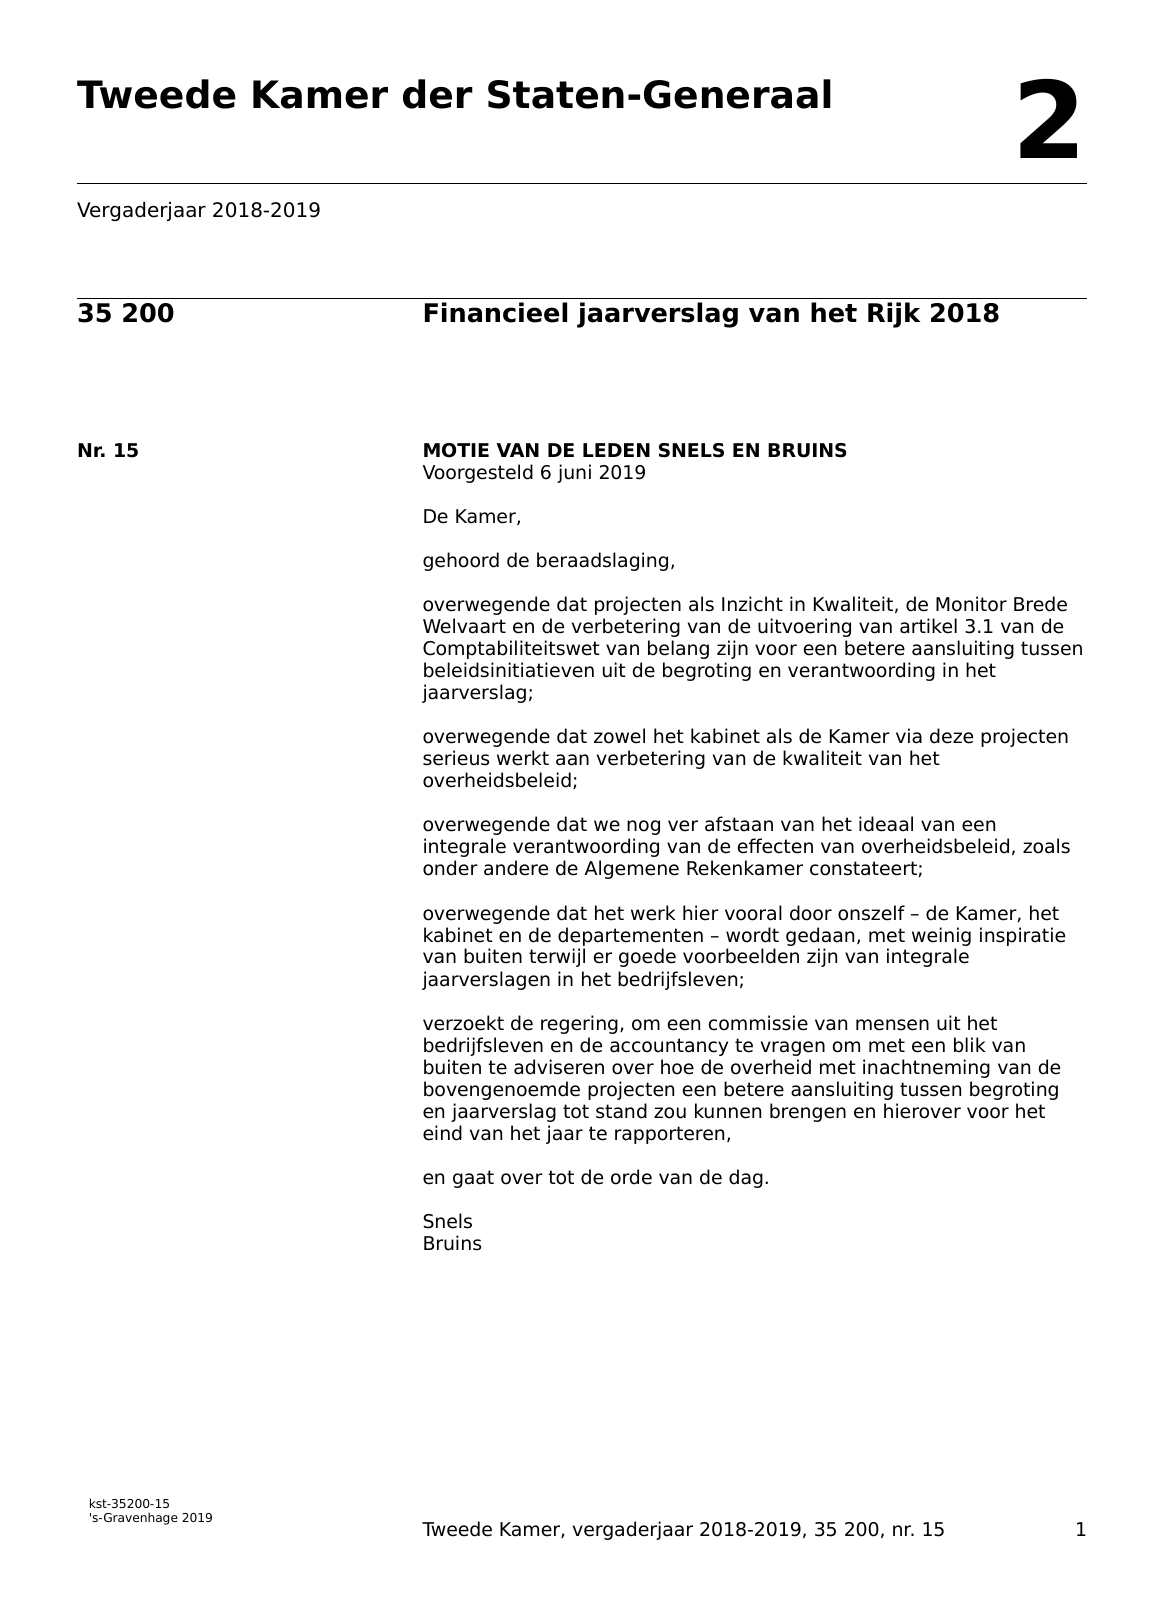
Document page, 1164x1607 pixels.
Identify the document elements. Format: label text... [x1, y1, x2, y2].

text overwegende dat projecten als Inzicht in Kwaliteit, de Monitor Brede Welvaart en de verbetering van de uitvoering van artikel 3.1 van de Comptabiliteitswet van belang zijn voor een betere aansluiting tussen beleidsinitiatieven uit de begroting en verantwoording in het jaarverslag; [422, 594, 1087, 704]
table_header Tweede Kamer der Staten-Generaal [77, 59, 886, 183]
text 's-Gravenhage 2019 [88, 1511, 323, 1525]
table_header 2 [886, 59, 1087, 183]
text Voorgesteld 6 juni 2019 [422, 462, 1087, 484]
text kst-35200-15 [88, 1497, 323, 1511]
text De Kamer, [422, 506, 1087, 528]
text Bruins [422, 1233, 1087, 1255]
text Snels [422, 1211, 1087, 1233]
text gehoord de beraadslaging, [422, 550, 1087, 572]
table_cell Vergaderjaar 2018-2019 [77, 184, 1087, 298]
subtitle 35 200 Financieel jaarverslag van het Rijk 2018 [77, 299, 1087, 329]
text verzoekt de regering, om een commissie van mensen uit het bedrijfsleven en de accountancy te vragen om met een blik van buiten te adviseren over hoe de overheid met inachtneming van de bovengenoemde projecten een betere aansluiting tussen begroting en jaarverslag tot stand zou kunnen brengen en hierover voor het eind van het jaar te rapporteren, [422, 1013, 1087, 1144]
text overwegende dat het werk hier vooral door onszelf – de Kamer, het kabinet en de departementen – wordt gedaan, met weinig inspiratie van buiten terwijl er goede voorbeelden zijn van integrale jaarverslagen in het bedrijfsleven; [422, 902, 1087, 990]
text overwegende dat zowel het kabinet als de Kamer via deze projecten serieus werkt aan verbetering van de kwaliteit van het overheidsbeleid; [422, 726, 1087, 792]
text overwegende dat we nog ver afstaan van het ideaal van een integrale verantwoording van de effecten van overheidsbeleid, zoals onder andere de Algemene Rekenkamer constateert; [422, 814, 1087, 880]
text en gaat over tot de orde van de dag. [422, 1167, 1087, 1189]
subtitle Nr. 15 MOTIE VAN DE LEDEN SNELS EN BRUINS [77, 440, 1087, 462]
